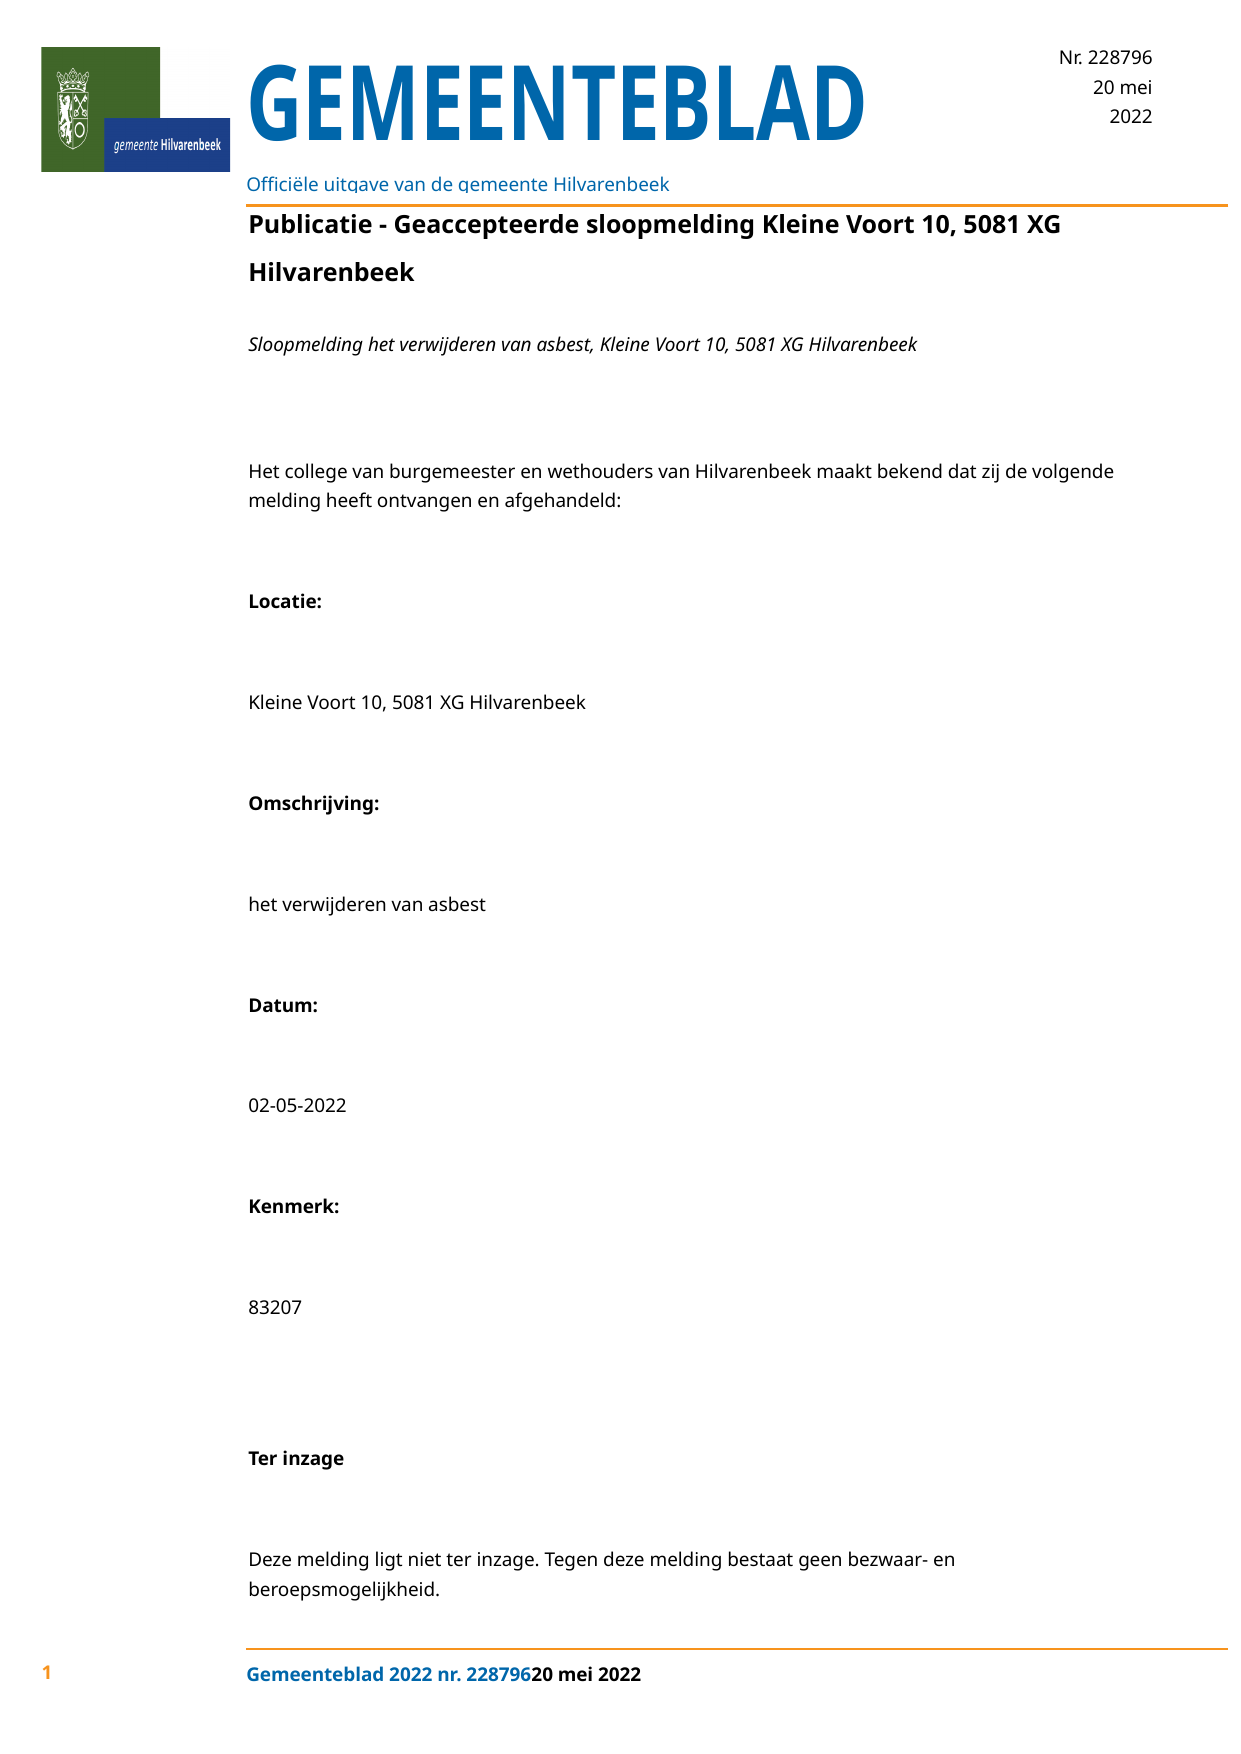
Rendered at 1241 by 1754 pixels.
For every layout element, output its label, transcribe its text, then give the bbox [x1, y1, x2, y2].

text Datum: [248, 992, 1152, 1017]
text Ter inzage [248, 1446, 1152, 1471]
text Sloopmelding het verwijderen van asbest, Kleine Voort 10, 5081 XG Hilvarenbeek [248, 331, 1152, 357]
text Kenmerk: [248, 1193, 1152, 1219]
text 83207 [248, 1294, 1152, 1320]
text Omschrijving: [248, 790, 1152, 816]
text Locatie: [248, 588, 1152, 614]
picture [41, 47, 231, 172]
text Deze melding ligt niet ter inzage. Tegen deze melding bestaat geen bezwaar- en beroepsmogelijkheid. [248, 1546, 1152, 1602]
text Publicatie - Geaccepteerde sloopmelding Kleine Voort 10, 5081 XG Hilvarenbeek [248, 207, 1152, 288]
text 02-05-2022 [248, 1093, 1152, 1118]
text Het college van burgemeester en wethouders van Hilvarenbeek maakt bekend dat zij de volgende melding heeft ontvangen en afgehandeld: [248, 458, 1152, 513]
text Kleine Voort 10, 5081 XG Hilvarenbeek [248, 689, 1152, 715]
text het verwijderen van asbest [248, 891, 1152, 917]
